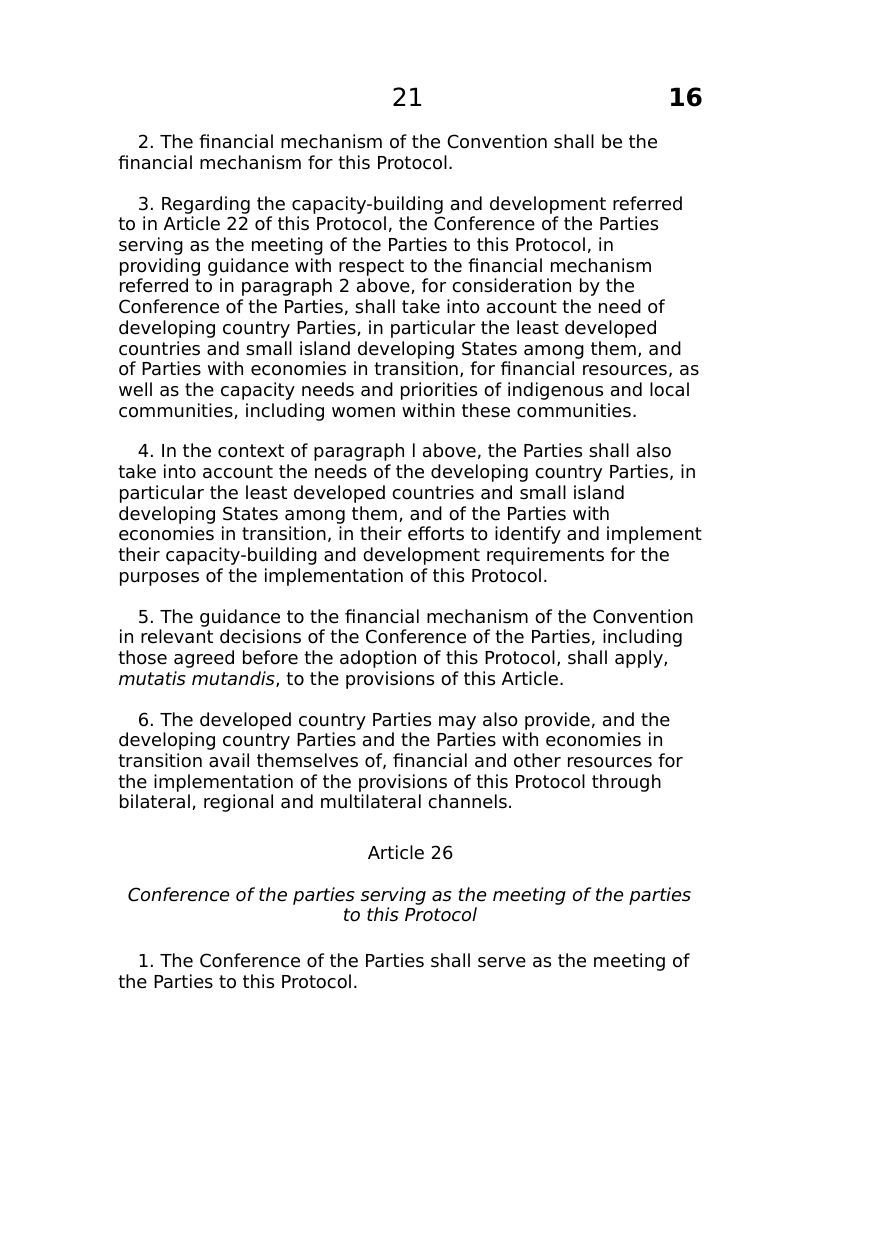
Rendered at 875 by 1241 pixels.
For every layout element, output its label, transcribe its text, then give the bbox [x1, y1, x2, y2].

text 6. The developed country Parties may also provide, and the developing country Parties and the Parties with economies in transition avail themselves of, financial and other resources for the implementation of the provisions of this Protocol through bilateral, regional and multilateral channels. [118, 709, 703, 813]
text 3. Regarding the capacity-building and development referred to in Article 22 of this Protocol, the Conference of the Parties serving as the meeting of the Parties to this Protocol, in providing guidance with respect to the financial mechanism referred to in paragraph 2 above, for consideration by the Conference of the Parties, shall take into account the need of developing country Parties, in particular the least developed countries and small island developing States among them, and of Parties with economies in transition, for financial resources, as well as the capacity needs and priorities of indigenous and local communities, including women within these communities. [118, 193, 703, 421]
text 2. The financial mechanism of the Convention shall be the financial mechanism for this Protocol. [118, 132, 703, 173]
text 5. The guidance to the financial mechanism of the Convention in relevant decisions of the Conference of the Parties, including those agreed before the adoption of this Protocol, shall apply, mutatis mutandis, to the provisions of this Article. [118, 606, 703, 689]
text 1. The Conference of the Parties shall serve as the meeting of the Parties to this Protocol. [118, 951, 703, 992]
text 4. In the context of paragraph l above, the Parties shall also take into account the needs of the developing country Parties, in particular the least developed countries and small island developing States among them, and of the Parties with economies in transition, in their efforts to identify and implement their capacity-building and development requirements for the purposes of the implementation of this Protocol. [118, 441, 703, 586]
subtitle Article 26 Conference of the parties serving as the meeting of the parties to this Protocol [118, 843, 703, 926]
